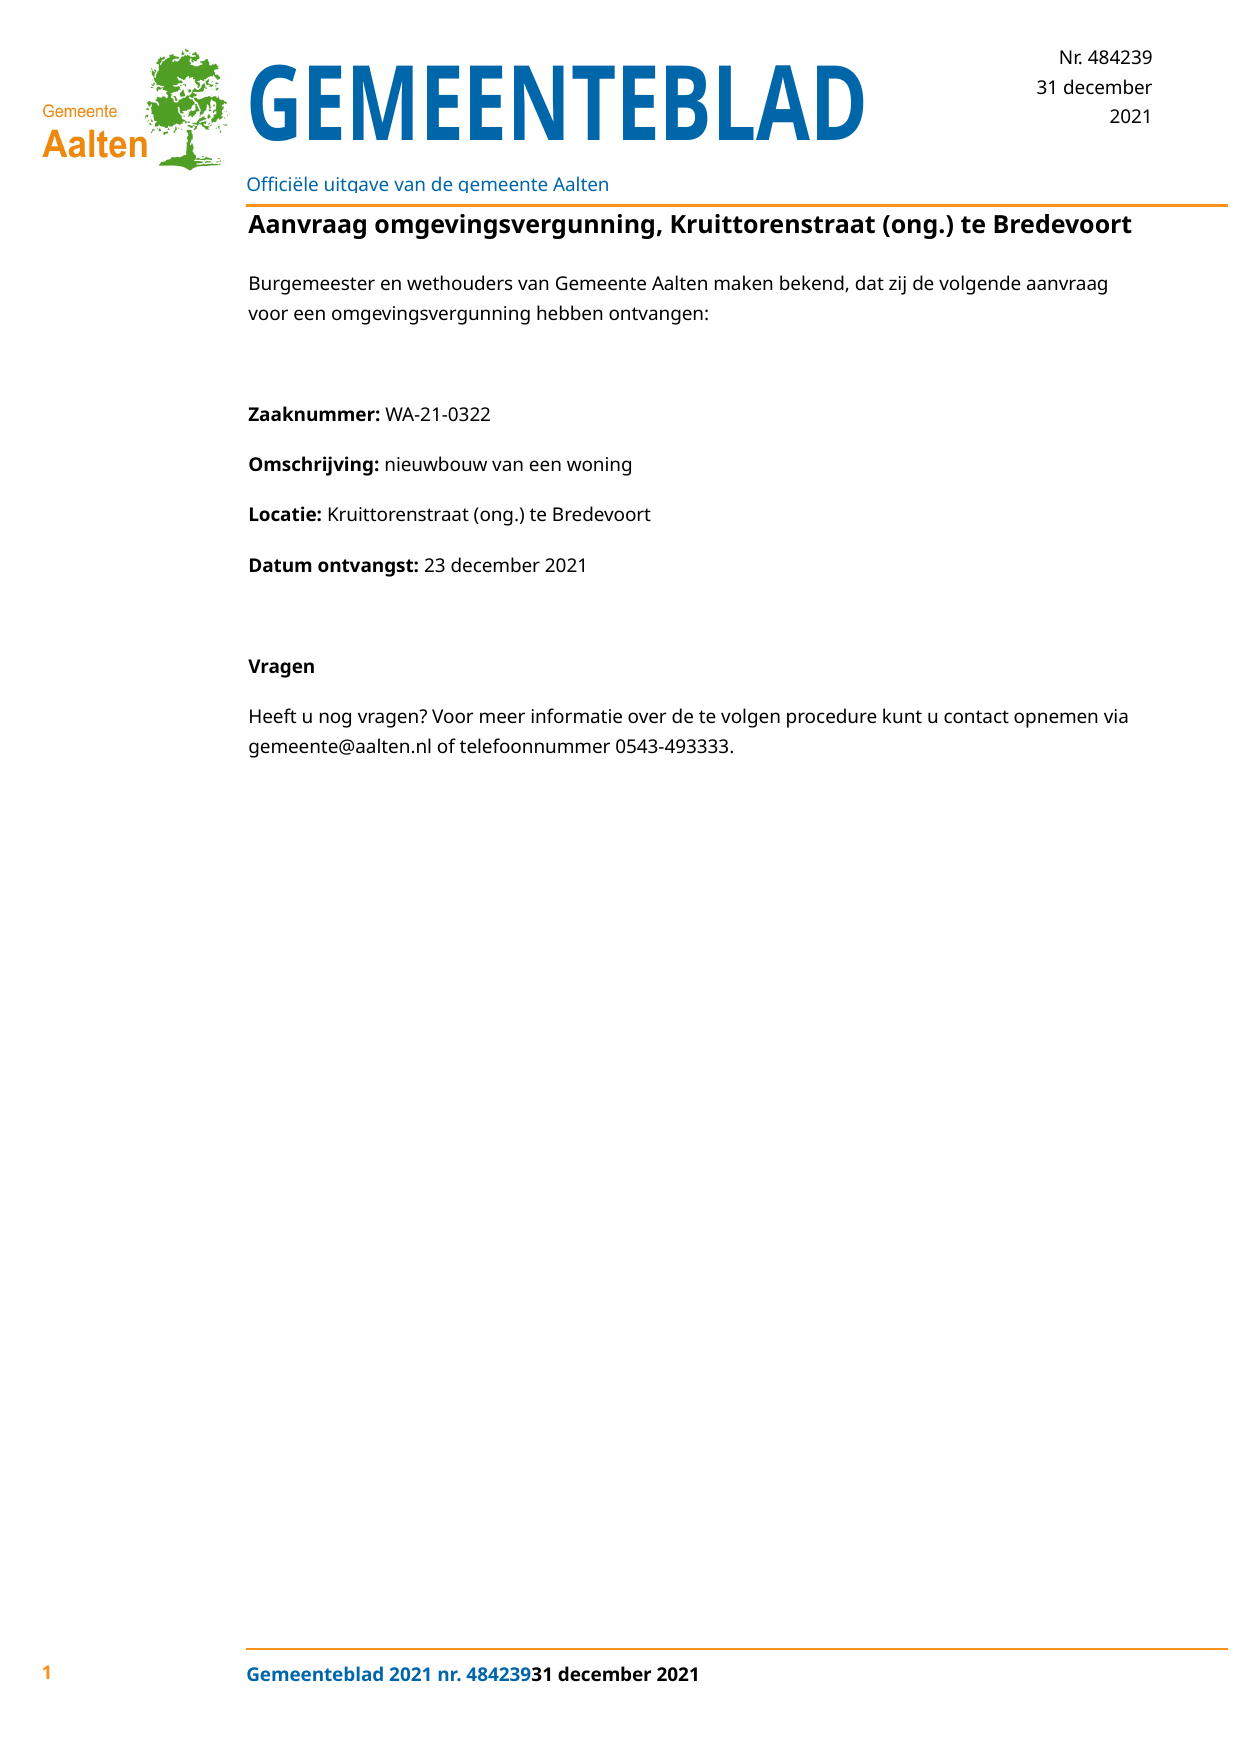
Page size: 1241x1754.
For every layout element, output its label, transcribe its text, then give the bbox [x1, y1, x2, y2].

text Locatie: Kruittorenstraat (ong.) te Bredevoort [248, 502, 1152, 527]
text Datum ontvangst: 23 december 2021 [248, 552, 1152, 578]
picture [41, 47, 231, 172]
text Vragen [248, 653, 1152, 678]
text Omschrijving: nieuwbouw van een woning [248, 451, 1152, 477]
text Zaaknummer: WA-21-0322 [248, 401, 1152, 426]
text Heeft u nog vragen? Voor meer informatie over de te volgen procedure kunt u contact opnemen via gemeente@aalten.nl of telefoonnummer 0543-493333. [248, 703, 1152, 758]
text Aanvraag omgevingsvergunning, Kruittorenstraat (ong.) te Bredevoort [248, 207, 1152, 241]
text Burgemeester en wethouders van Gemeente Aalten maken bekend, dat zij de volgende aanvraag voor een omgevingsvergunning hebben ontvangen: [248, 270, 1152, 326]
